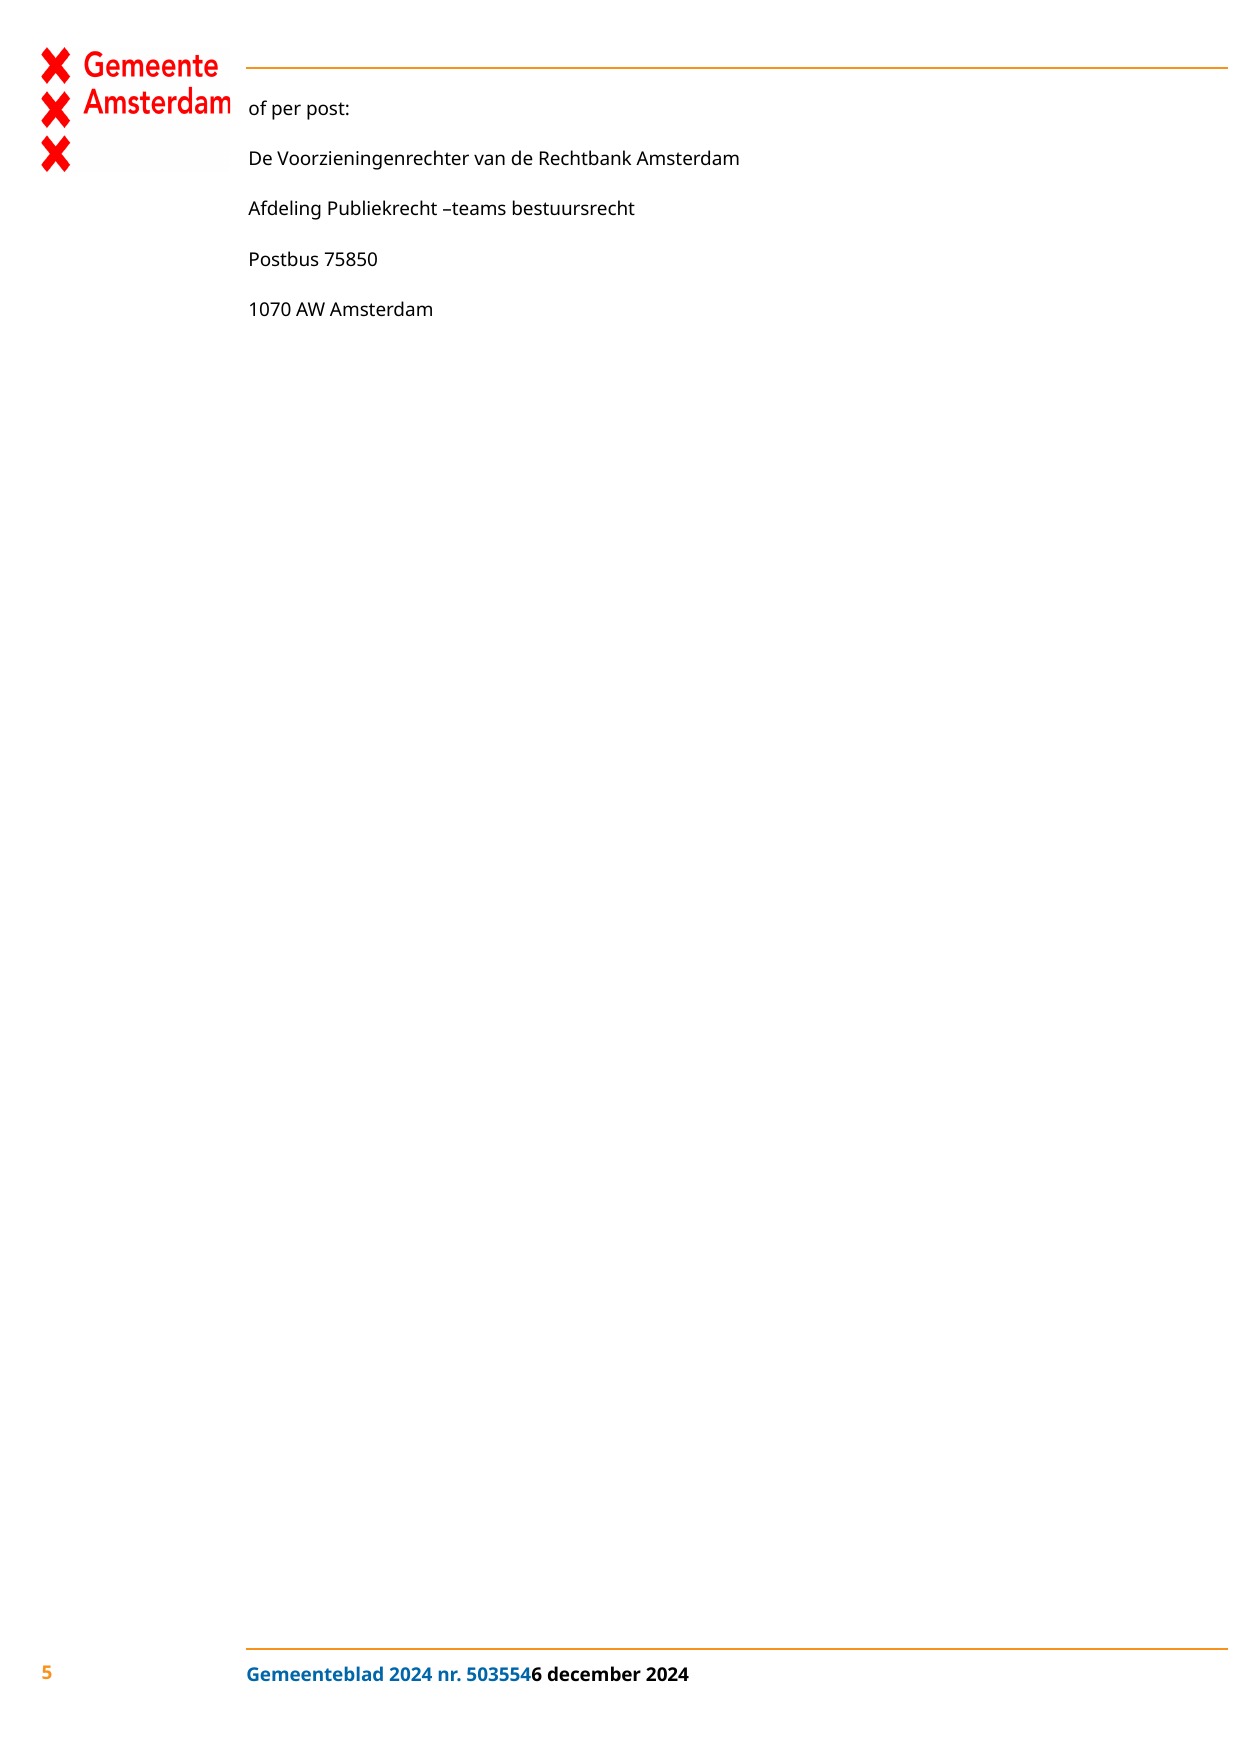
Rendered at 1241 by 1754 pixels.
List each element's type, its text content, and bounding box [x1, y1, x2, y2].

text Postbus 75850 [248, 246, 1152, 272]
text Afdeling Publiekrecht –teams bestuursrecht [248, 196, 1152, 221]
picture [41, 47, 231, 172]
text of per post: [248, 95, 1152, 121]
text 1070 AW Amsterdam [248, 296, 1152, 322]
text De Voorzieningenrechter van de Rechtbank Amsterdam [248, 145, 1152, 171]
